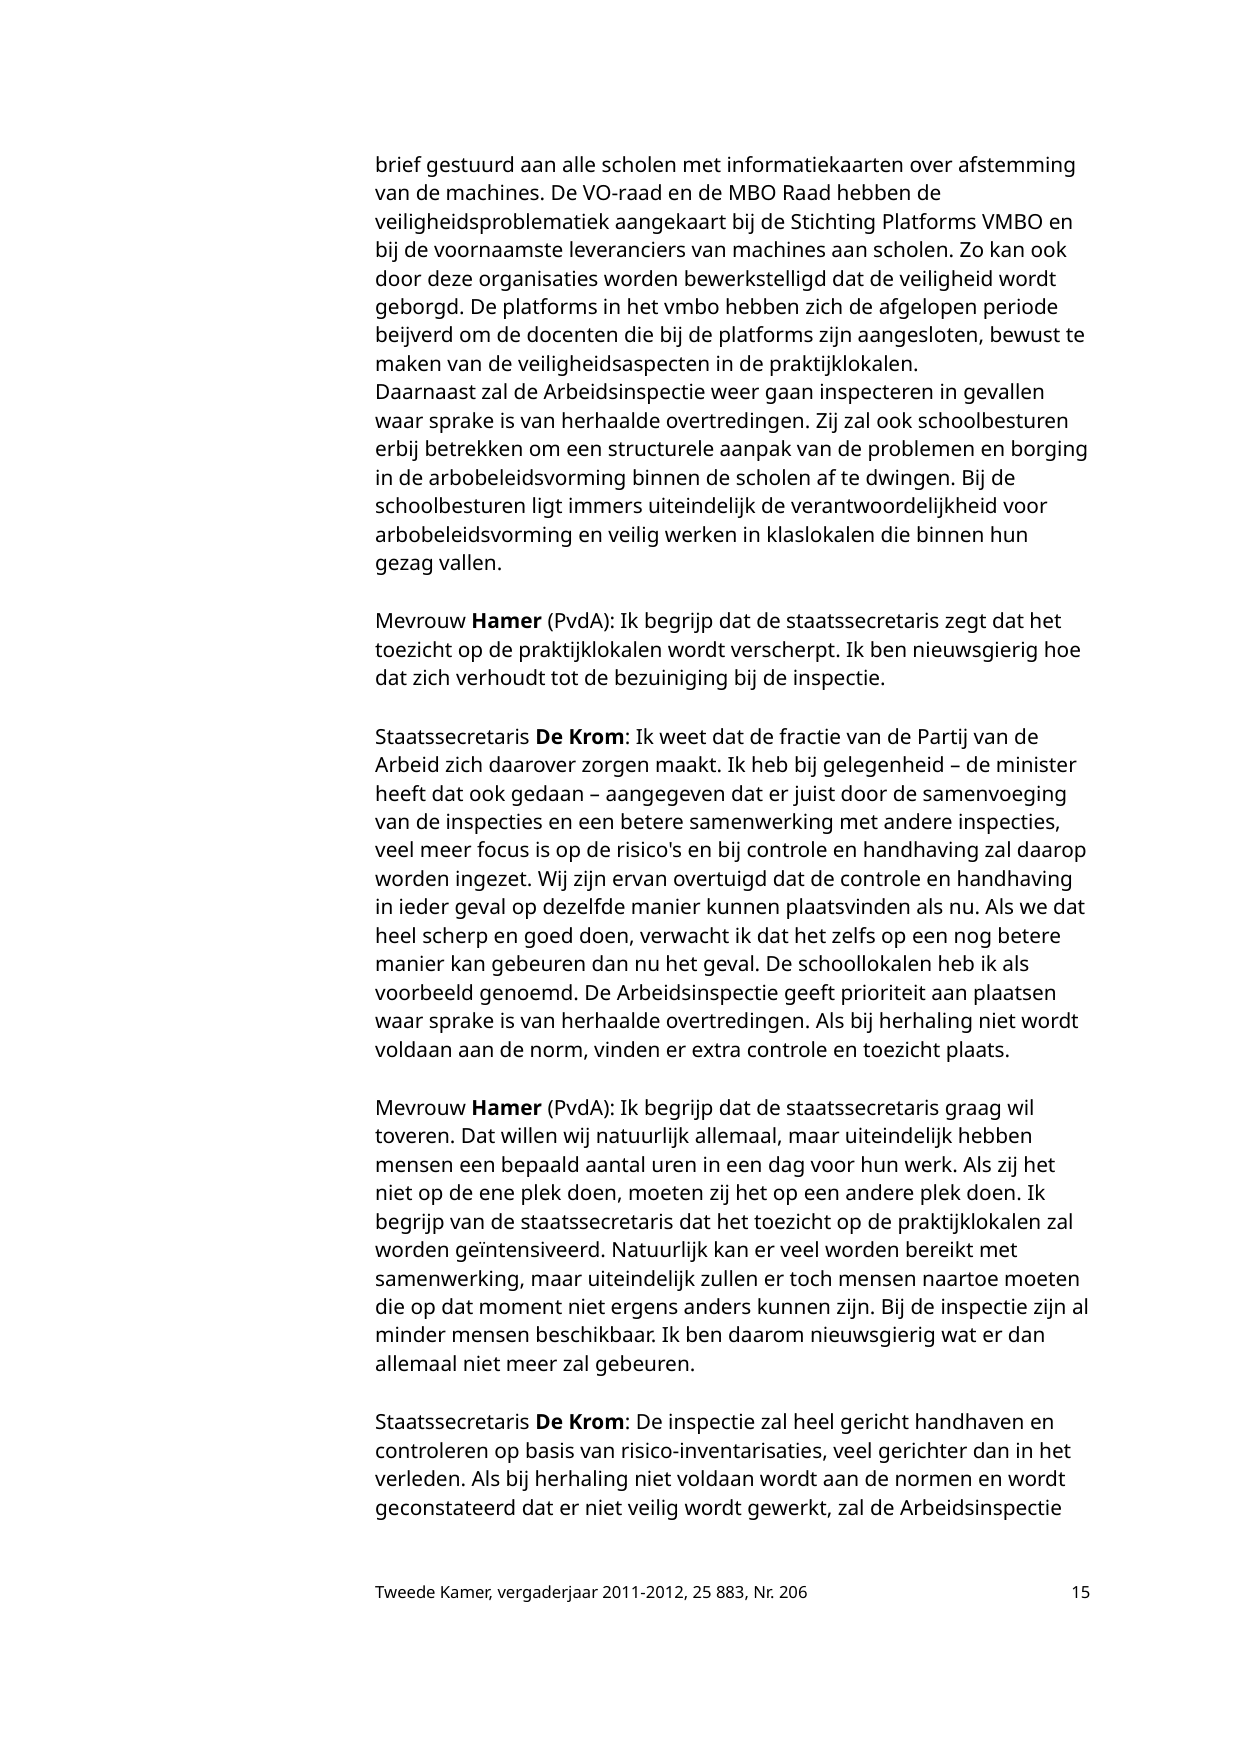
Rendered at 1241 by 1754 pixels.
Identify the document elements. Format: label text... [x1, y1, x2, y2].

text Mevrouw Hamer (PvdA): Ik begrijp dat de staatssecretaris zegt dat het toezicht op de praktijklokalen wordt verscherpt. Ik ben nieuwsgierig hoe dat zich verhoudt tot de bezuiniging bij de inspectie. [375, 607, 1090, 692]
text Daarnaast zal de Arbeidsinspectie weer gaan inspecteren in gevallen waar sprake is van herhaalde overtredingen. Zij zal ook schoolbesturen erbij betrekken om een structurele aanpak van de problemen en borging in de arbobeleidsvorming binnen de scholen af te dwingen. Bij de schoolbesturen ligt immers uiteindelijk de verantwoordelijkheid voor arbobeleidsvorming en veilig werken in klaslokalen die binnen hun gezag vallen. [375, 377, 1090, 577]
text brief gestuurd aan alle scholen met informatiekaarten over afstemming van de machines. De VO-raad en de MBO Raad hebben de veiligheidsproblematiek aangekaart bij de Stichting Platforms VMBO en bij de voornaamste leveranciers van machines aan scholen. Zo kan ook door deze organisaties worden bewerkstelligd dat de veiligheid wordt geborgd. De platforms in het vmbo hebben zich de afgelopen periode beijverd om de docenten die bij de platforms zijn aangesloten, bewust te maken van de veiligheidsaspecten in de praktijklokalen. [375, 150, 1090, 377]
text Staatssecretaris De Krom: Ik weet dat de fractie van de Partij van de Arbeid zich daarover zorgen maakt. Ik heb bij gelegenheid – de minister heeft dat ook gedaan – aangegeven dat er juist door de samenvoeging van de inspecties en een betere samenwerking met andere inspecties, veel meer focus is op de risico's en bij controle en handhaving zal daarop worden ingezet. Wij zijn ervan overtuigd dat de controle en handhaving in ieder geval op dezelfde manier kunnen plaatsvinden als nu. Als we dat heel scherp en goed doen, verwacht ik dat het zelfs op een nog betere manier kan gebeuren dan nu het geval. De schoollokalen heb ik als voorbeeld genoemd. De Arbeidsinspectie geeft prioriteit aan plaatsen waar sprake is van herhaalde overtredingen. Als bij herhaling niet wordt voldaan aan de norm, vinden er extra controle en toezicht plaats. [375, 722, 1090, 1063]
text Staatssecretaris De Krom: De inspectie zal heel gericht handhaven en controleren op basis van risico-inventarisaties, veel gerichter dan in het verleden. Als bij herhaling niet voldaan wordt aan de normen en wordt geconstateerd dat er niet veilig wordt gewerkt, zal de Arbeidsinspectie [375, 1407, 1090, 1521]
text Mevrouw Hamer (PvdA): Ik begrijp dat de staatssecretaris graag wil toveren. Dat willen wij natuurlijk allemaal, maar uiteindelijk hebben mensen een bepaald aantal uren in een dag voor hun werk. Als zij het niet op de ene plek doen, moeten zij het op een andere plek doen. Ik begrijp van de staatssecretaris dat het toezicht op de praktijklokalen zal worden geïntensiveerd. Natuurlijk kan er veel worden bereikt met samenwerking, maar uiteindelijk zullen er toch mensen naartoe moeten die op dat moment niet ergens anders kunnen zijn. Bij de inspectie zijn al minder mensen beschikbaar. Ik ben daarom nieuwsgierig wat er dan allemaal niet meer zal gebeuren. [375, 1093, 1090, 1377]
